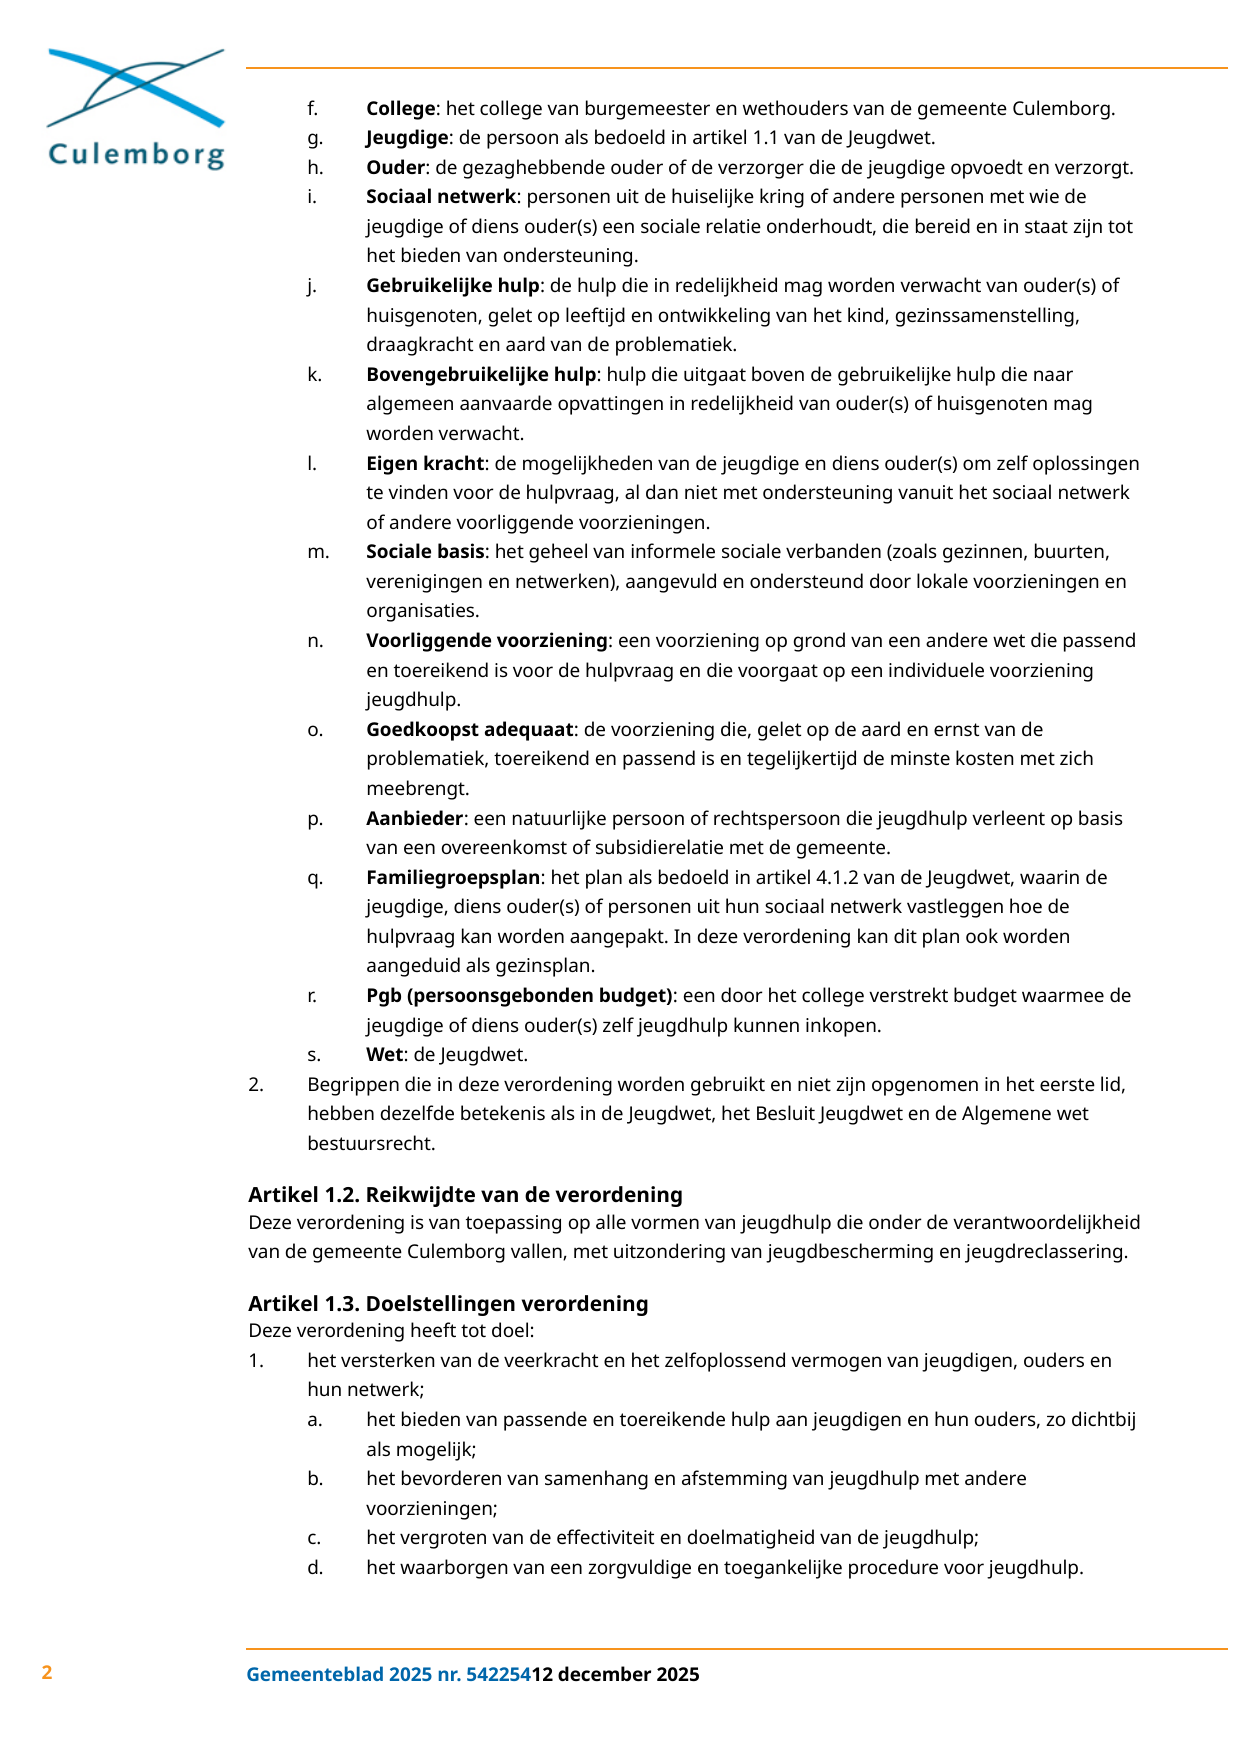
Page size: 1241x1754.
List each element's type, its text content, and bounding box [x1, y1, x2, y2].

list Aanbieder: een natuurlijke persoon of rechtspersoon die jeugdhulp verleent op basis van een overeenkomst of subsidierelatie met de gemeente. [307, 805, 1152, 860]
list het waarborgen van een zorgvuldige en toegankelijke procedure voor jeugdhulp. [307, 1554, 1152, 1580]
list Sociaal netwerk: personen uit de huiselijke kring of andere personen met wie de jeugdige of diens ouder(s) een sociale relatie onderhoudt, die bereid en in staat zijn tot het bieden van ondersteuning. [307, 183, 1152, 268]
list Eigen kracht: de mogelijkheden van de jeugdige en diens ouder(s) om zelf oplossingen te vinden voor de hulpvraag, al dan niet met ondersteuning vanuit het sociaal netwerk of andere voorliggende voorzieningen. [307, 450, 1152, 535]
list Ouder: de gezaghebbende ouder of de verzorger die de jeugdige opvoedt en verzorgt. [307, 154, 1152, 180]
list het vergroten van de effectiviteit en doelmatigheid van de jeugdhulp; [307, 1524, 1152, 1550]
list Gebruikelijke hulp: de hulp die in redelijkheid mag worden verwacht van ouder(s) of huisgenoten, gelet op leeftijd en ontwikkeling van het kind, gezinssamenstelling, draagkracht en aard van de problematiek. [307, 272, 1152, 357]
list Voorliggende voorziening: een voorziening op grond van een andere wet die passend en toereikend is voor de hulpvraag en die voorgaat op een individuele voorziening jeugdhulp. [307, 627, 1152, 712]
list het bieden van passende en toereikende hulp aan jeugdigen en hun ouders, zo dichtbij als mogelijk; [307, 1406, 1152, 1462]
picture [41, 47, 231, 172]
text Deze verordening is van toepassing op alle vormen van jeugdhulp die onder de verantwoordelijkheid van de gemeente Culemborg vallen, met uitzondering van jeugdbescherming en jeugdreclassering. [248, 1209, 1152, 1264]
list College: het college van burgemeester en wethouders van de gemeente Culemborg. [307, 95, 1152, 121]
list Begrippen die in deze verordening worden gebruikt en niet zijn opgenomen in het eerste lid, hebben dezelfde betekenis als in de Jeugdwet, het Besluit Jeugdwet en de Algemene wet bestuursrecht. [248, 1071, 1152, 1156]
list Familiegroepsplan: het plan als bedoeld in artikel 4.1.2 van de Jeugdwet, waarin de jeugdige, diens ouder(s) of personen uit hun sociaal netwerk vastleggen hoe de hulpvraag kan worden aangepakt. In deze verordening kan dit plan ook worden aangeduid als gezinsplan. [307, 864, 1152, 978]
list Jeugdige: de persoon als bedoeld in artikel 1.1 van de Jeugdwet. [307, 124, 1152, 150]
text Artikel 1.3. Doelstellingen verordening [248, 1289, 1152, 1317]
list het versterken van de veerkracht en het zelfoplossend vermogen van jeugdigen, ouders en hun netwerk; [248, 1347, 1152, 1402]
list het bevorderen van samenhang en afstemming van jeugdhulp met andere voorzieningen; [307, 1465, 1152, 1521]
list Wet: de Jeugdwet. [307, 1041, 1152, 1067]
list Sociale basis: het geheel van informele sociale verbanden (zoals gezinnen, buurten, verenigingen en netwerken), aangevuld en ondersteund door lokale voorzieningen en organisaties. [307, 538, 1152, 623]
list Pgb (persoonsgebonden budget): een door het college verstrekt budget waarmee de jeugdige of diens ouder(s) zelf jeugdhulp kunnen inkopen. [307, 982, 1152, 1038]
text Artikel 1.2. Reikwijdte van de verordening [248, 1181, 1152, 1209]
list Goedkoopst adequaat: de voorziening die, gelet op de aard en ernst van de problematiek, toereikend en passend is en tegelijkertijd de minste kosten met zich meebrengt. [307, 716, 1152, 801]
list Bovengebruikelijke hulp: hulp die uitgaat boven de gebruikelijke hulp die naar algemeen aanvaarde opvattingen in redelijkheid van ouder(s) of huisgenoten mag worden verwacht. [307, 361, 1152, 446]
text Deze verordening heeft tot doel: [248, 1317, 1152, 1343]
